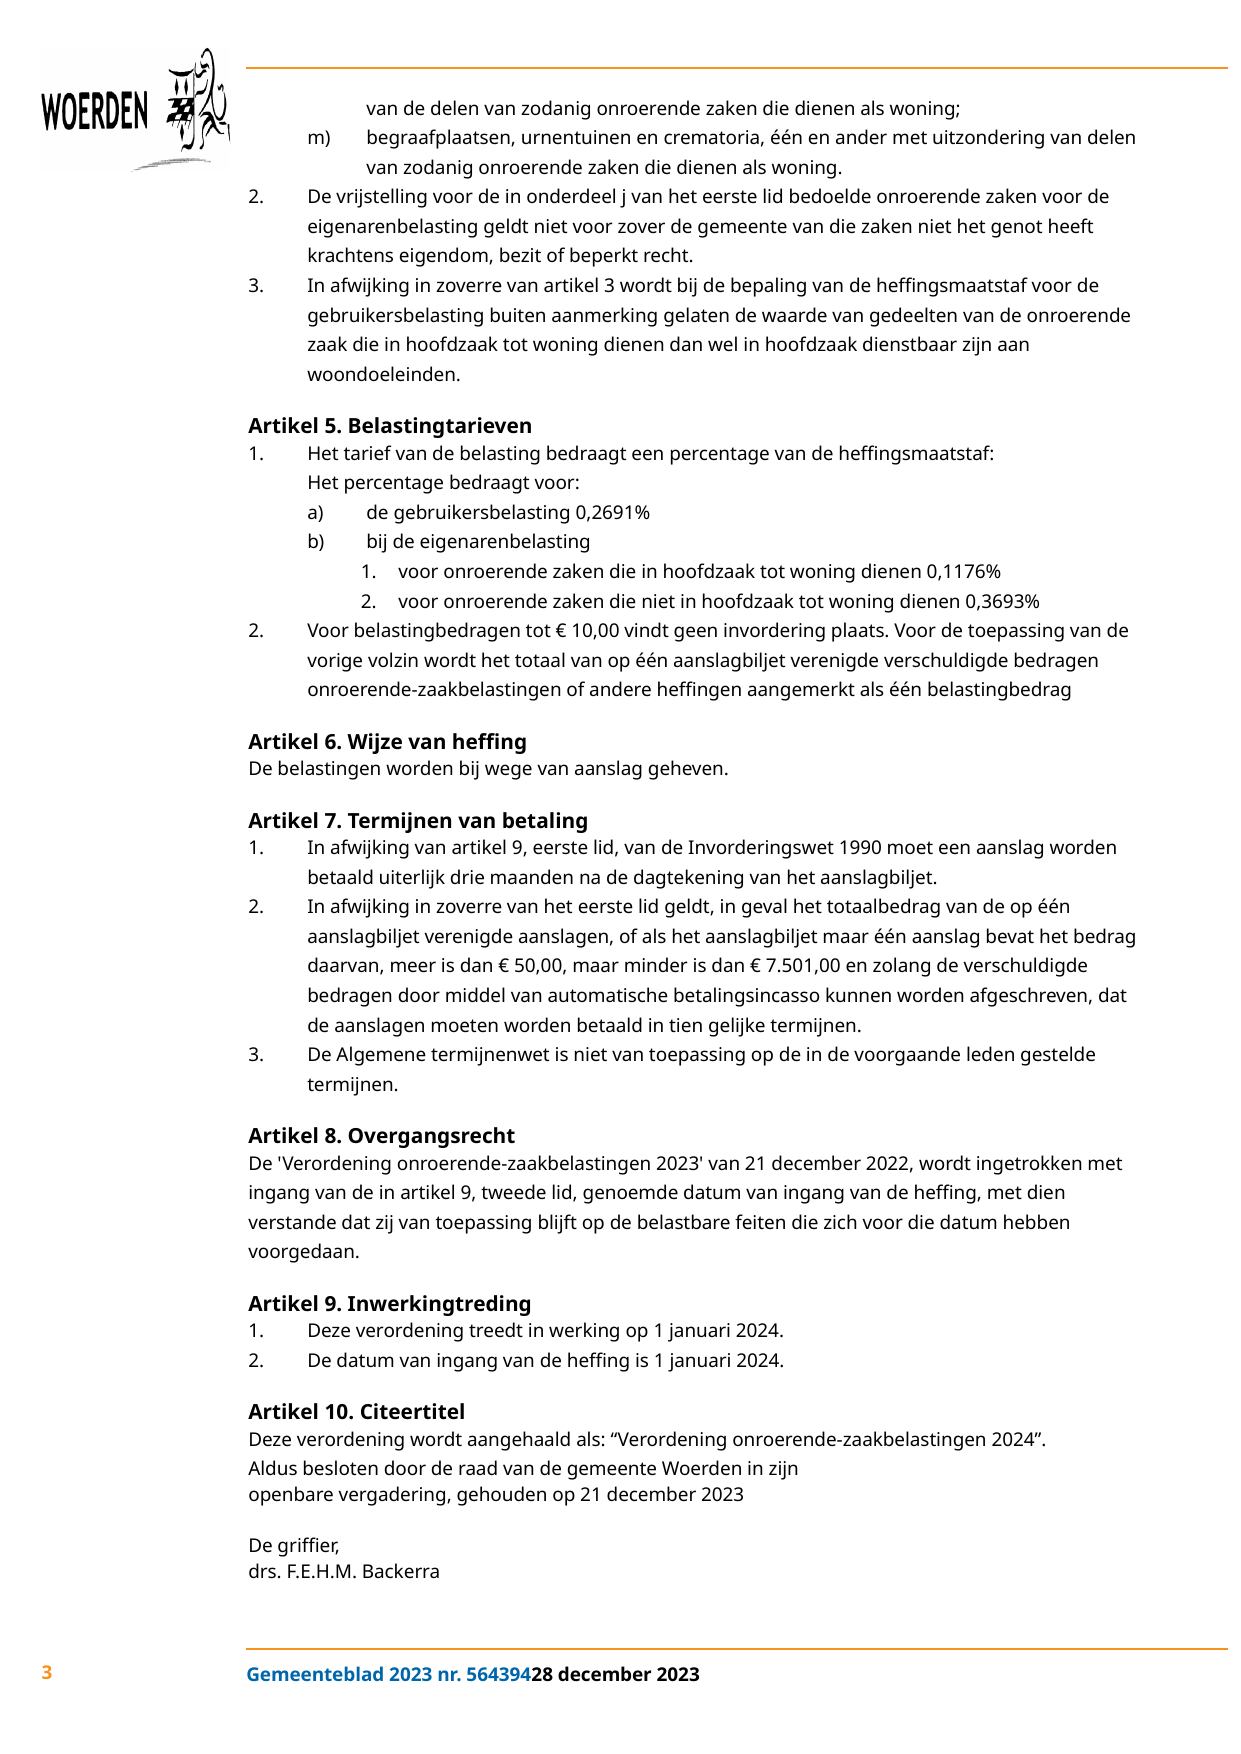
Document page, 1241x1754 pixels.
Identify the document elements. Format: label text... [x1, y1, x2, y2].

text De belastingen worden bij wege van aanslag geheven. [248, 755, 1152, 781]
list Deze verordening treedt in werking op 1 januari 2024. [248, 1317, 1152, 1343]
list In afwijking in zoverre van het eerste lid geldt, in geval het totaalbedrag van de op één aanslagbiljet verenigde aanslagen, of als het aanslagbiljet maar één aanslag bevat het bedrag daarvan, meer is dan € 50,00, maar minder is dan € 7.501,00 en zolang de verschuldigde bedragen door middel van automatische betalingsincasso kunnen worden afgeschreven, dat de aanslagen moeten worden betaald in tien gelijke termijnen. [248, 893, 1152, 1037]
list De datum van ingang van de heffing is 1 januari 2024. [248, 1347, 1152, 1373]
text Artikel 5. Belastingtarieven [248, 411, 1152, 440]
list bij de eigenarenbelasting [307, 529, 1152, 554]
text Artikel 8. Overgangsrecht [248, 1121, 1152, 1150]
text Deze verordening wordt aangehaald als: “Verordening onroerende-zaakbelastingen 2024”. [248, 1426, 1152, 1452]
text Artikel 7. Termijnen van betaling [248, 806, 1152, 834]
text Artikel 6. Wijze van heffing [248, 727, 1152, 755]
list Het percentage bedraagt voor: [248, 469, 1152, 495]
list van de delen van zodanig onroerende zaken die dienen als woning; [307, 95, 1152, 121]
list voor onroerende zaken die in hoofdzaak tot woning dienen 0,1176% [361, 558, 1152, 584]
list Voor belastingbedragen tot € 10,00 vindt geen invordering plaats. Voor de toepassing van de vorige volzin wordt het totaal van op één aanslagbiljet verenigde verschuldigde bedragen onroerende-zaakbelastingen of andere heffingen aangemerkt als één belastingbedrag [248, 617, 1152, 702]
list de gebruikersbelasting 0,2691% [307, 499, 1152, 525]
text De 'Verordening onroerende-zaakbelastingen 2023' van 21 december 2022, wordt ingetrokken met ingang van de in artikel 9, tweede lid, genoemde datum van ingang van de heffing, met dien verstande dat zij van toepassing blijft op de belastbare feiten die zich voor die datum hebben voorgedaan. [248, 1150, 1152, 1264]
list In afwijking van artikel 9, eerste lid, van de Invorderingswet 1990 moet een aanslag worden betaald uiterlijk drie maanden na de dagtekening van het aanslagbiljet. [248, 834, 1152, 889]
list De vrijstelling voor de in onderdeel j van het eerste lid bedoelde onroerende zaken voor de eigenarenbelasting geldt niet voor zover de gemeente van die zaken niet het genot heeft krachtens eigendom, bezit of beperkt recht. [248, 183, 1152, 268]
text De griffier, [248, 1533, 1152, 1558]
text Aldus besloten door de raad van de gemeente Woerden in zijn [248, 1455, 1152, 1481]
text Artikel 9. Inwerkingtreding [248, 1289, 1152, 1317]
list voor onroerende zaken die niet in hoofdzaak tot woning dienen 0,3693% [361, 588, 1152, 613]
text Artikel 10. Citeertitel [248, 1397, 1152, 1426]
text drs. F.E.H.M. Backerra [248, 1558, 1152, 1584]
picture [41, 47, 231, 172]
list De Algemene termijnenwet is niet van toepassing op de in de voorgaande leden gestelde termijnen. [248, 1041, 1152, 1097]
text openbare vergadering, gehouden op 21 december 2023 [248, 1481, 1152, 1507]
list begraafplaatsen, urnentuinen en crematoria, één en ander met uitzondering van delen van zodanig onroerende zaken die dienen als woning. [307, 124, 1152, 180]
list Het tarief van de belasting bedraagt een percentage van de heffingsmaatstaf: [248, 440, 1152, 466]
list In afwijking in zoverre van artikel 3 wordt bij de bepaling van de heffingsmaatstaf voor de gebruikersbelasting buiten aanmerking gelaten de waarde van gedeelten van de onroerende zaak die in hoofdzaak tot woning dienen dan wel in hoofdzaak dienstbaar zijn aan woondoeleinden. [248, 272, 1152, 387]
